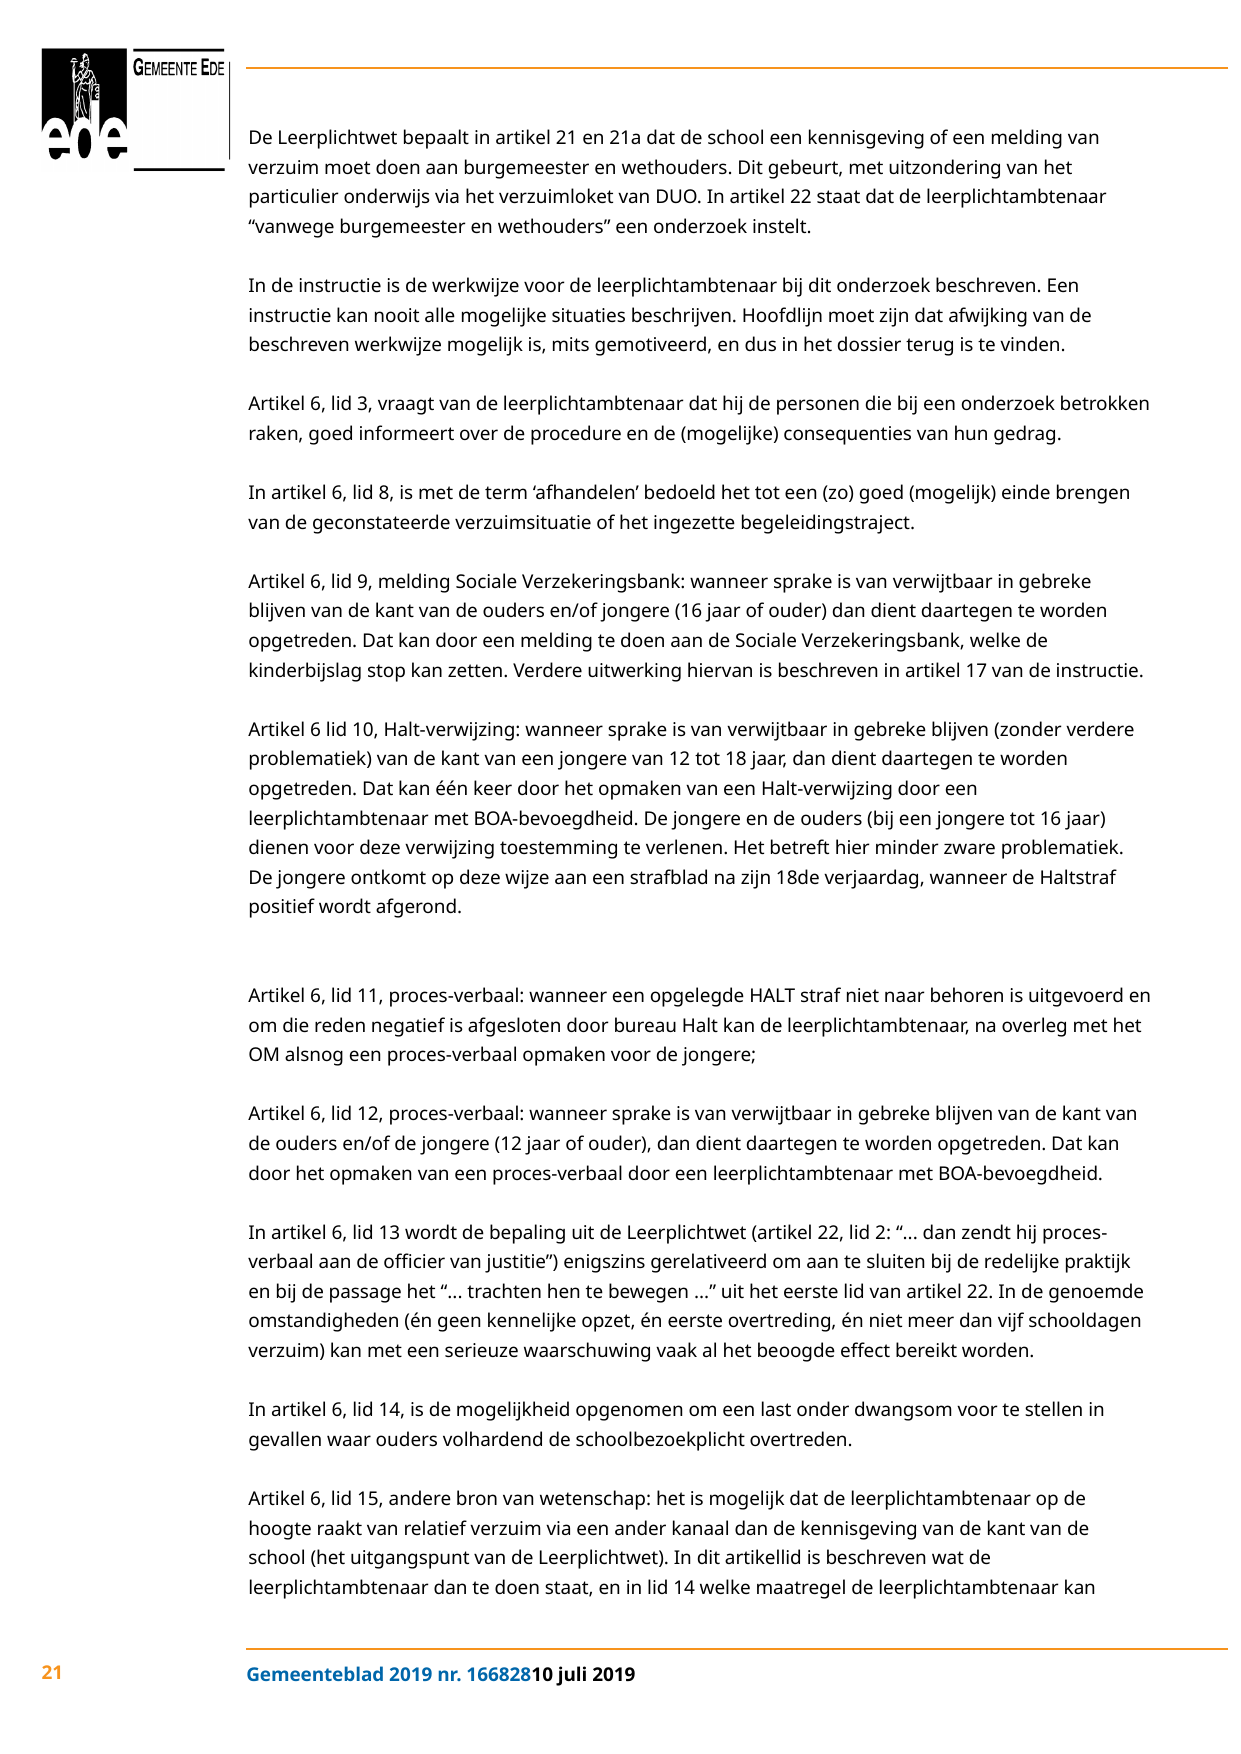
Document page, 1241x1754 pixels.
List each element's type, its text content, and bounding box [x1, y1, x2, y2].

text In artikel 6, lid 14, is de mogelijkheid opgenomen om een last onder dwangsom voor te stellen in gevallen waar ouders volhardend de schoolbezoekplicht overtreden. [248, 1396, 1152, 1452]
text In de instructie is de werkwijze voor de leerplichtambtenaar bij dit onderzoek beschreven. Een instructie kan nooit alle mogelijke situaties beschrijven. Hoofdlijn moet zijn dat afwijking van de beschreven werkwijze mogelijk is, mits gemotiveerd, en dus in het dossier terug is te vinden. [248, 272, 1152, 357]
text De Leerplichtwet bepaalt in artikel 21 en 21a dat de school een kennisgeving of een melding van verzuim moet doen aan burgemeester en wethouders. Dit gebeurt, met uitzondering van het particulier onderwijs via het verzuimloket van DUO. In artikel 22 staat dat de leerplichtambtenaar “vanwege burgemeester en wethouders” een onderzoek instelt. [248, 124, 1152, 239]
text Artikel 6, lid 12, proces-verbaal: wanneer sprake is van verwijtbaar in gebreke blijven van de kant van de ouders en/of de jongere (12 jaar of ouder), dan dient daartegen te worden opgetreden. Dat kan door het opmaken van een proces-verbaal door een leerplichtambtenaar met BOA-bevoegdheid. [248, 1101, 1152, 1186]
text In artikel 6, lid 8, is met de term ‘afhandelen’ bedoeld het tot een (zo) goed (mogelijk) einde brengen van de geconstateerde verzuimsituatie of het ingezette begeleidingstraject. [248, 479, 1152, 535]
picture [41, 47, 231, 172]
text In artikel 6, lid 13 wordt de bepaling uit de Leerplichtwet (artikel 22, lid 2: “... dan zendt hij proces-verbaal aan de officier van justitie”) enigszins gerelativeerd om aan te sluiten bij de redelijke praktijk en bij de passage het “... trachten hen te bewegen ...” uit het eerste lid van artikel 22. In de genoemde omstandigheden (én geen kennelijke opzet, én eerste overtreding, én niet meer dan vijf schooldagen verzuim) kan met een serieuze waarschuwing vaak al het beoogde effect bereikt worden. [248, 1219, 1152, 1363]
text Artikel 6, lid 9, melding Sociale Verzekeringsbank: wanneer sprake is van verwijtbaar in gebreke blijven van de kant van de ouders en/of jongere (16 jaar of ouder) dan dient daartegen te worden opgetreden. Dat kan door een melding te doen aan de Sociale Verzekeringsbank, welke de kinderbijslag stop kan zetten. Verdere uitwerking hiervan is beschreven in artikel 17 van de instructie. [248, 568, 1152, 683]
text Artikel 6, lid 15, andere bron van wetenschap: het is mogelijk dat de leerplichtambtenaar op de hoogte raakt van relatief verzuim via een ander kanaal dan de kennisgeving van de kant van de school (het uitgangspunt van de Leerplichtwet). In dit artikellid is beschreven wat de leerplichtambtenaar dan te doen staat, en in lid 14 welke maatregel de leerplichtambtenaar kan [248, 1485, 1152, 1600]
text Artikel 6 lid 10, Halt-verwijzing: wanneer sprake is van verwijtbaar in gebreke blijven (zonder verdere problematiek) van de kant van een jongere van 12 tot 18 jaar, dan dient daartegen te worden opgetreden. Dat kan één keer door het opmaken van een Halt-verwijzing door een leerplichtambtenaar met BOA-bevoegdheid. De jongere en de ouders (bij een jongere tot 16 jaar) dienen voor deze verwijzing toestemming te verlenen. Het betreft hier minder zware problematiek. De jongere ontkomt op deze wijze aan een strafblad na zijn 18de verjaardag, wanneer de Haltstraf positief wordt afgerond. [248, 716, 1152, 919]
text Artikel 6, lid 11, proces-verbaal: wanneer een opgelegde HALT straf niet naar behoren is uitgevoerd en om die reden negatief is afgesloten door bureau Halt kan de leerplichtambtenaar, na overleg met het OM alsnog een proces-verbaal opmaken voor de jongere; [248, 982, 1152, 1067]
text Artikel 6, lid 3, vraagt van de leerplichtambtenaar dat hij de personen die bij een onderzoek betrokken raken, goed informeert over de procedure en de (mogelijke) consequenties van hun gedrag. [248, 391, 1152, 446]
